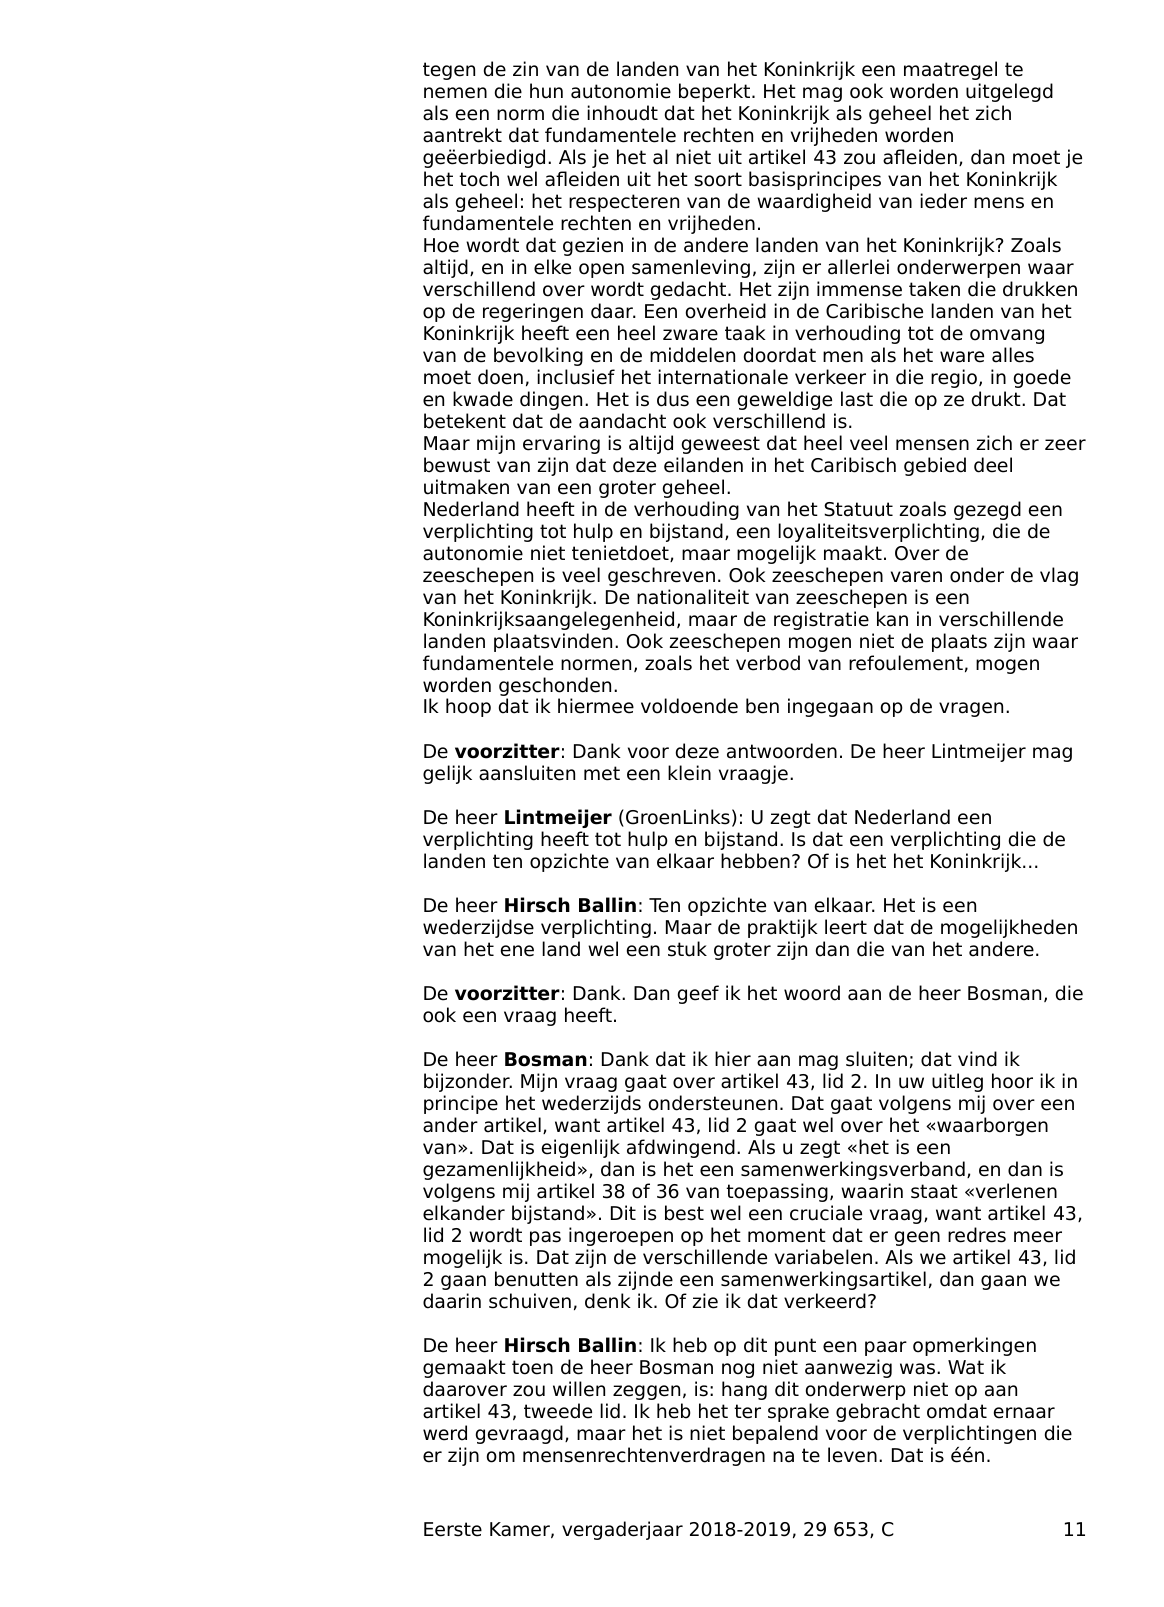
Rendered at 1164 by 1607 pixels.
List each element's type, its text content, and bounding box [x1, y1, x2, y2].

text De heer Hirsch Ballin: Ik heb op dit punt een paar opmerkingen gemaakt toen de heer Bosman nog niet aanwezig was. Wat ik daarover zou willen zeggen, is: hang dit onderwerp niet op aan artikel 43, tweede lid. Ik heb het ter sprake gebracht omdat ernaar werd gevraagd, maar het is niet bepalend voor de verplichtingen die er zijn om mensenrechtenverdragen na te leven. Dat is één. [422, 1335, 1087, 1467]
text De heer Lintmeijer (GroenLinks): U zegt dat Nederland een verplichting heeft tot hulp en bijstand. Is dat een verplichting die de landen ten opzichte van elkaar hebben? Of is het het Koninkrijk... [422, 807, 1087, 873]
text De heer Hirsch Ballin: Ten opzichte van elkaar. Het is een wederzijdse verplichting. Maar de praktijk leert dat de mogelijkheden van het ene land wel een stuk groter zijn dan die van het andere. [422, 895, 1087, 961]
text De voorzitter: Dank. Dan geef ik het woord aan de heer Bosman, die ook een vraag heeft. [422, 983, 1087, 1027]
text De heer Bosman: Dank dat ik hier aan mag sluiten; dat vind ik bijzonder. Mijn vraag gaat over artikel 43, lid 2. In uw uitleg hoor ik in principe het wederzijds ondersteunen. Dat gaat volgens mij over een ander artikel, want artikel 43, lid 2 gaat wel over het «waarborgen van». Dat is eigenlijk afdwingend. Als u zegt «het is een gezamenlijkheid», dan is het een samenwerkingsverband, en dan is volgens mij artikel 38 of 36 van toepassing, waarin staat «verlenen elkander bijstand». Dit is best wel een cruciale vraag, want artikel 43, lid 2 wordt pas ingeroepen op het moment dat er geen redres meer mogelijk is. Dat zijn de verschillende variabelen. Als we artikel 43, lid 2 gaan benutten als zijnde een samenwerkingsartikel, dan gaan we daarin schuiven, denk ik. Of zie ik dat verkeerd? [422, 1049, 1087, 1313]
text Maar mijn ervaring is altijd geweest dat heel veel mensen zich er zeer bewust van zijn dat deze eilanden in het Caribisch gebied deel uitmaken van een groter geheel. [422, 433, 1087, 499]
text Hoe wordt dat gezien in de andere landen van het Koninkrijk? Zoals altijd, en in elke open samenleving, zijn er allerlei onderwerpen waar verschillend over wordt gedacht. Het zijn immense taken die drukken op de regeringen daar. Een overheid in de Caribische landen van het Koninkrijk heeft een heel zware taak in verhouding tot de omvang van de bevolking en de middelen doordat men als het ware alles moet doen, inclusief het internationale verkeer in die regio, in goede en kwade dingen. Het is dus een geweldige last die op ze drukt. Dat betekent dat de aandacht ook verschillend is. [422, 235, 1087, 433]
text Nederland heeft in de verhouding van het Statuut zoals gezegd een verplichting tot hulp en bijstand, een loyaliteitsverplichting, die de autonomie niet tenietdoet, maar mogelijk maakt. Over de zeeschepen is veel geschreven. Ook zeeschepen varen onder de vlag van het Koninkrijk. De nationaliteit van zeeschepen is een Koninkrijksaangelegenheid, maar de registratie kan in verschillende landen plaatsvinden. Ook zeeschepen mogen niet de plaats zijn waar fundamentele normen, zoals het verbod van refoulement, mogen worden geschonden. [422, 499, 1087, 696]
text Ik hoop dat ik hiermee voldoende ben ingegaan op de vragen. [422, 696, 1087, 718]
text tegen de zin van de landen van het Koninkrijk een maatregel te nemen die hun autonomie beperkt. Het mag ook worden uitgelegd als een norm die inhoudt dat het Koninkrijk als geheel het zich aantrekt dat fundamentele rechten en vrijheden worden geëerbiedigd. Als je het al niet uit artikel 43 zou afleiden, dan moet je het toch wel afleiden uit het soort basisprincipes van het Koninkrijk als geheel: het respecteren van de waardigheid van ieder mens en fundamentele rechten en vrijheden. [422, 59, 1087, 235]
text De voorzitter: Dank voor deze antwoorden. De heer Lintmeijer mag gelijk aansluiten met een klein vraagje. [422, 741, 1087, 784]
